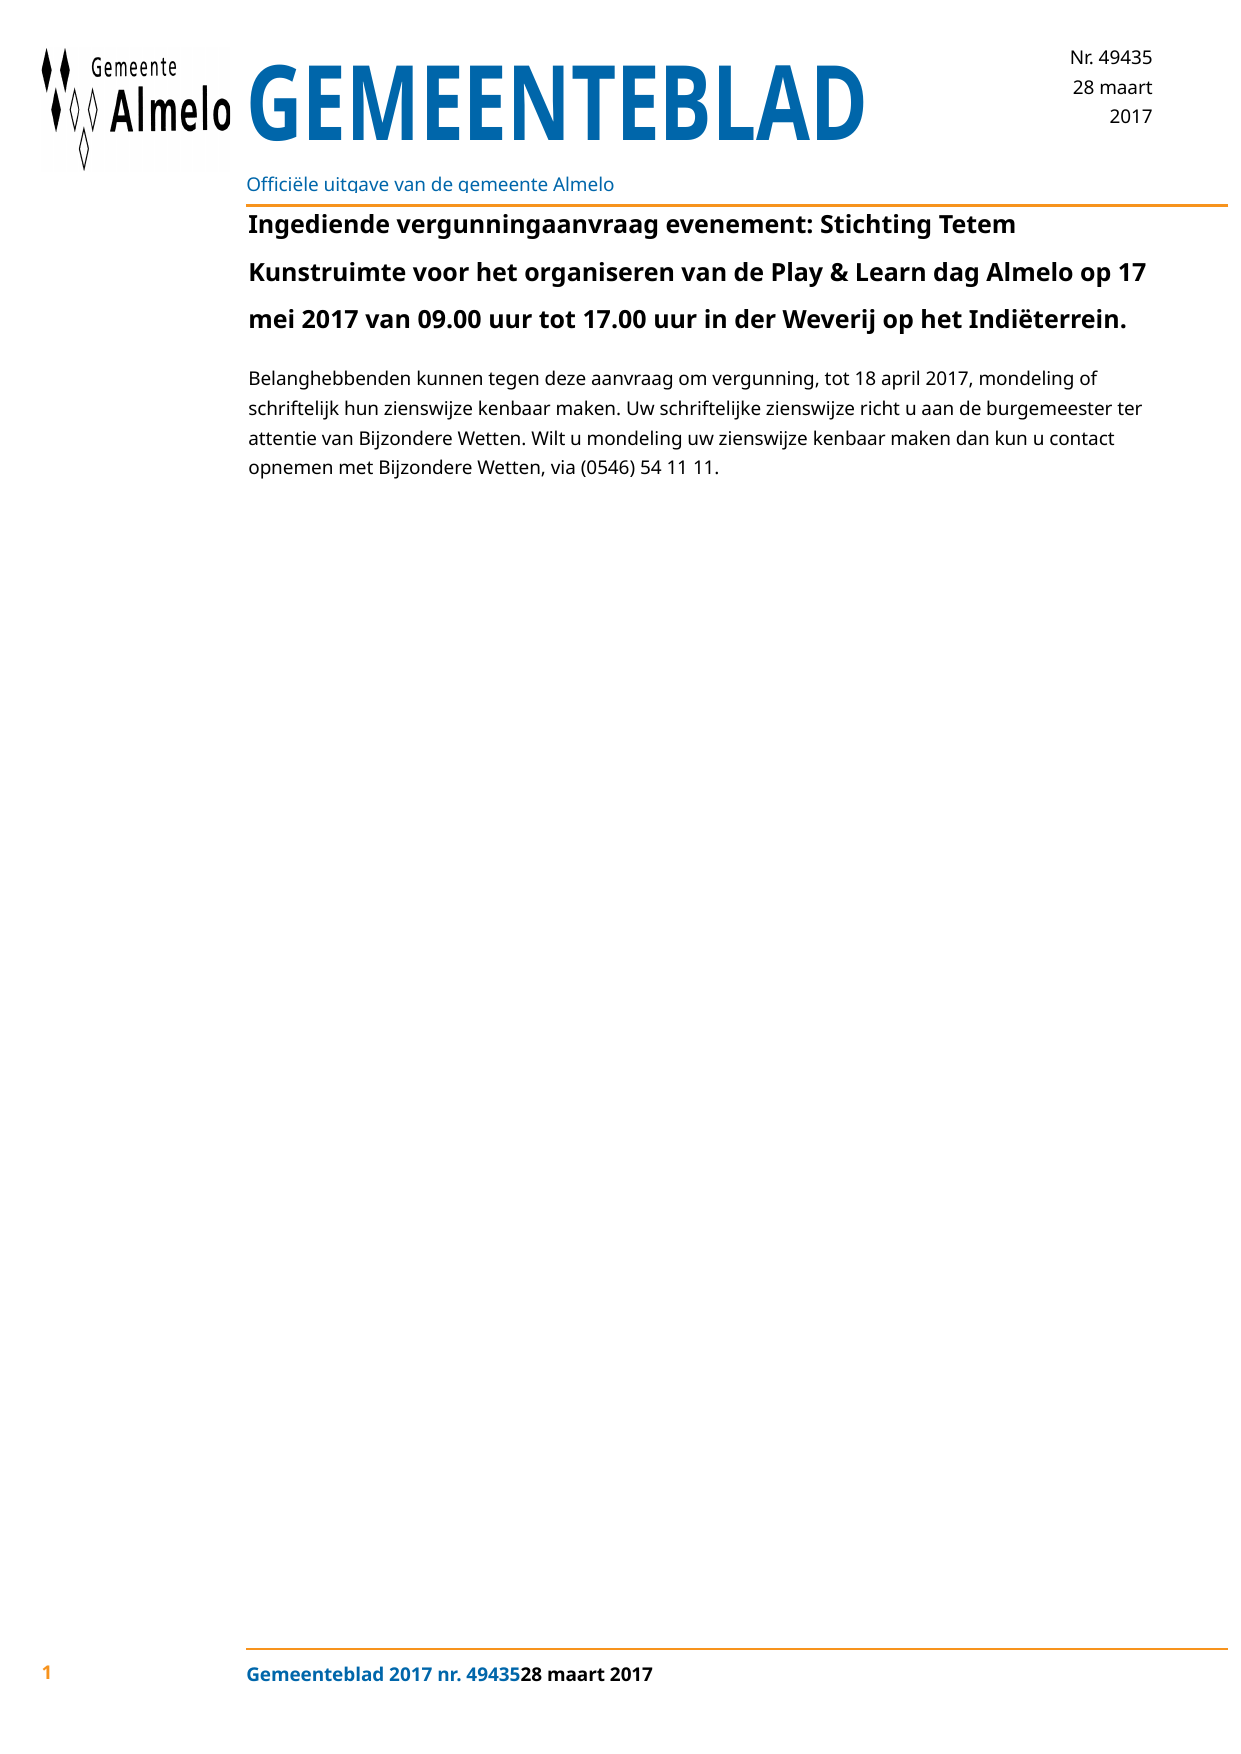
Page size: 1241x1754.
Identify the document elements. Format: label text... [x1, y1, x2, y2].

picture [41, 47, 231, 172]
text Belanghebbenden kunnen tegen deze aanvraag om vergunning, tot 18 april 2017, mondeling of schriftelijk hun zienswijze kenbaar maken. Uw schriftelijke zienswijze richt u aan de burgemeester ter attentie van Bijzondere Wetten. Wilt u mondeling uw zienswijze kenbaar maken dan kun u contact opnemen met Bijzondere Wetten, via (0546) 54 11 11. [248, 366, 1152, 480]
text Ingediende vergunningaanvraag evenement: Stichting Tetem Kunstruimte voor het organiseren van de Play & Learn dag Almelo op 17 mei 2017 van 09.00 uur tot 17.00 uur in der Weverij op het Indiëterrein. [248, 207, 1152, 336]
